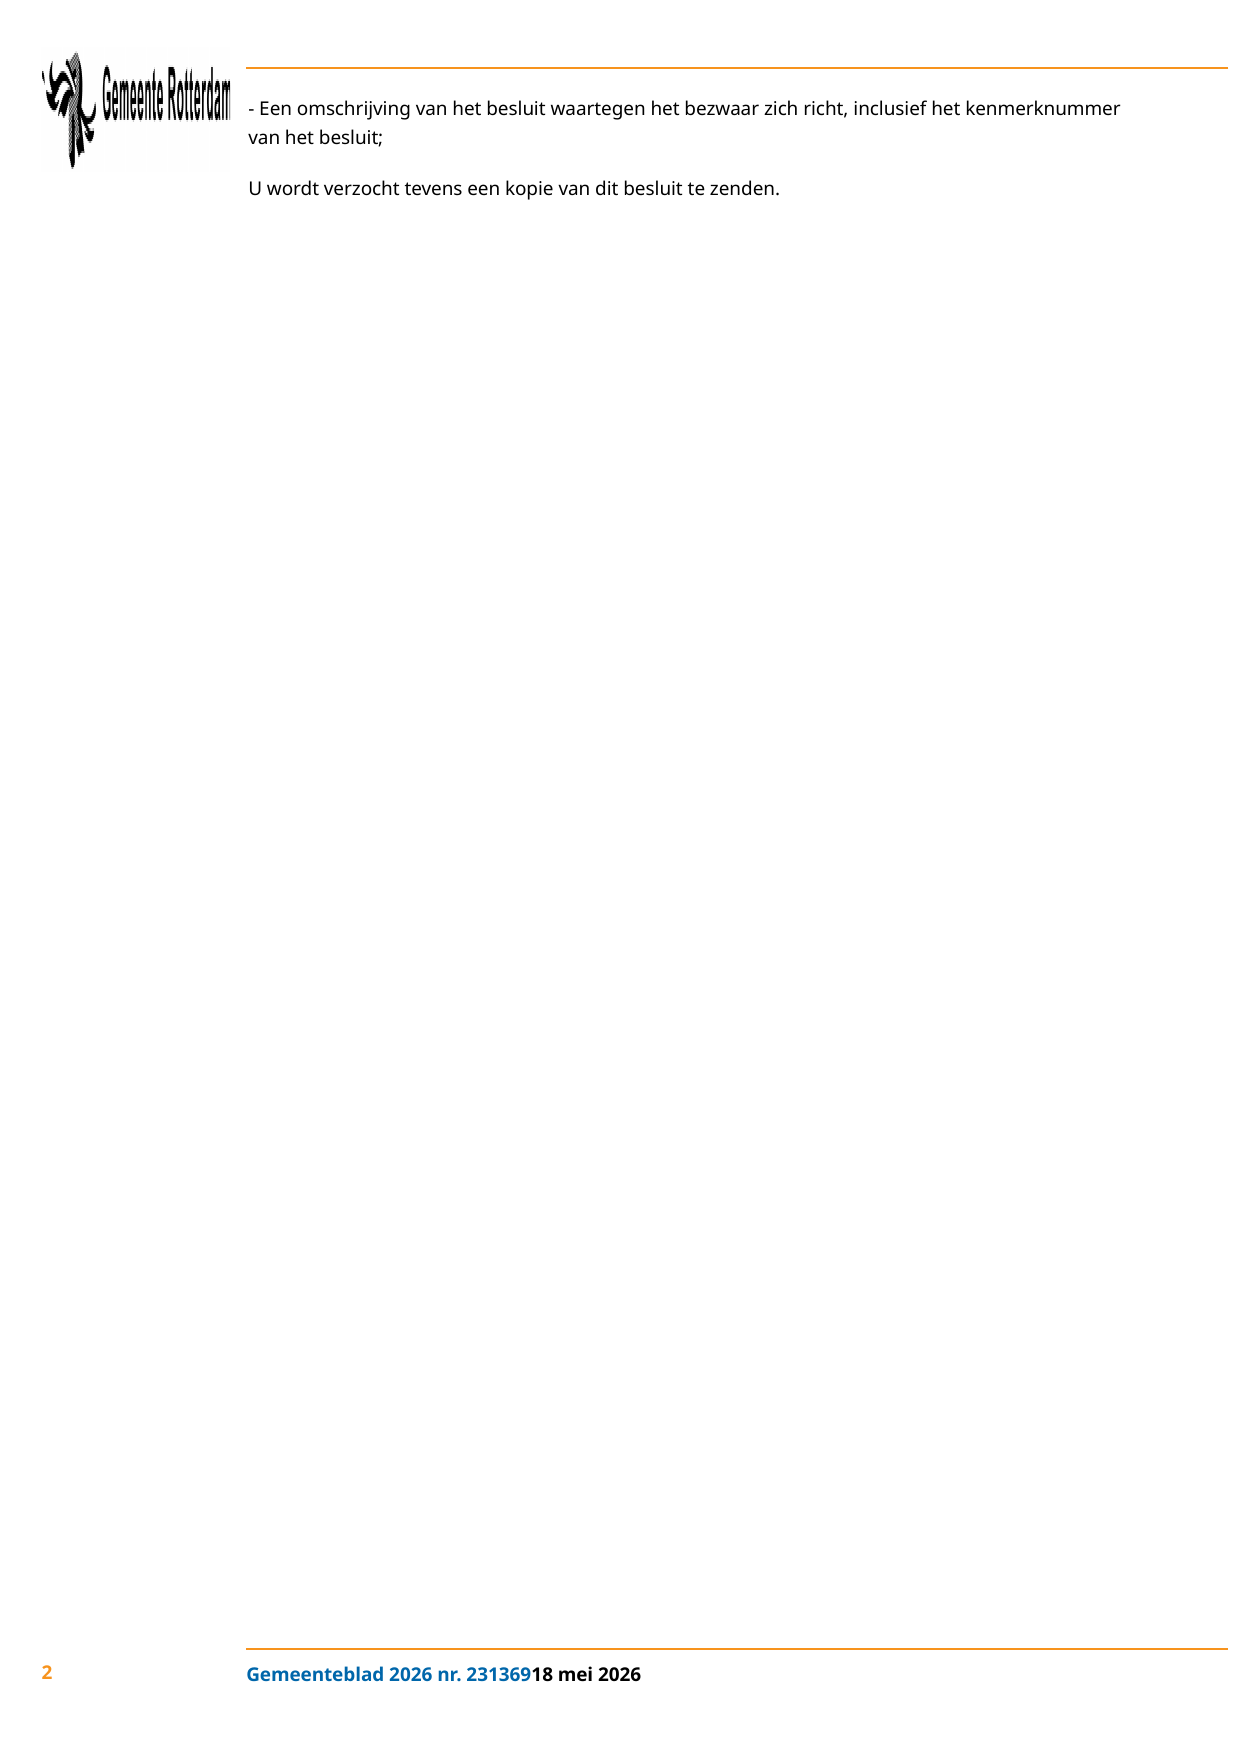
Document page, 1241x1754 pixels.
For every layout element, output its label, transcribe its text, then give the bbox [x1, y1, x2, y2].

text - Een omschrijving van het besluit waartegen het bezwaar zich richt, inclusief het kenmerknummer van het besluit; [248, 95, 1152, 150]
text U wordt verzocht tevens een kopie van dit besluit te zenden. [248, 175, 1152, 201]
picture [41, 47, 231, 172]
